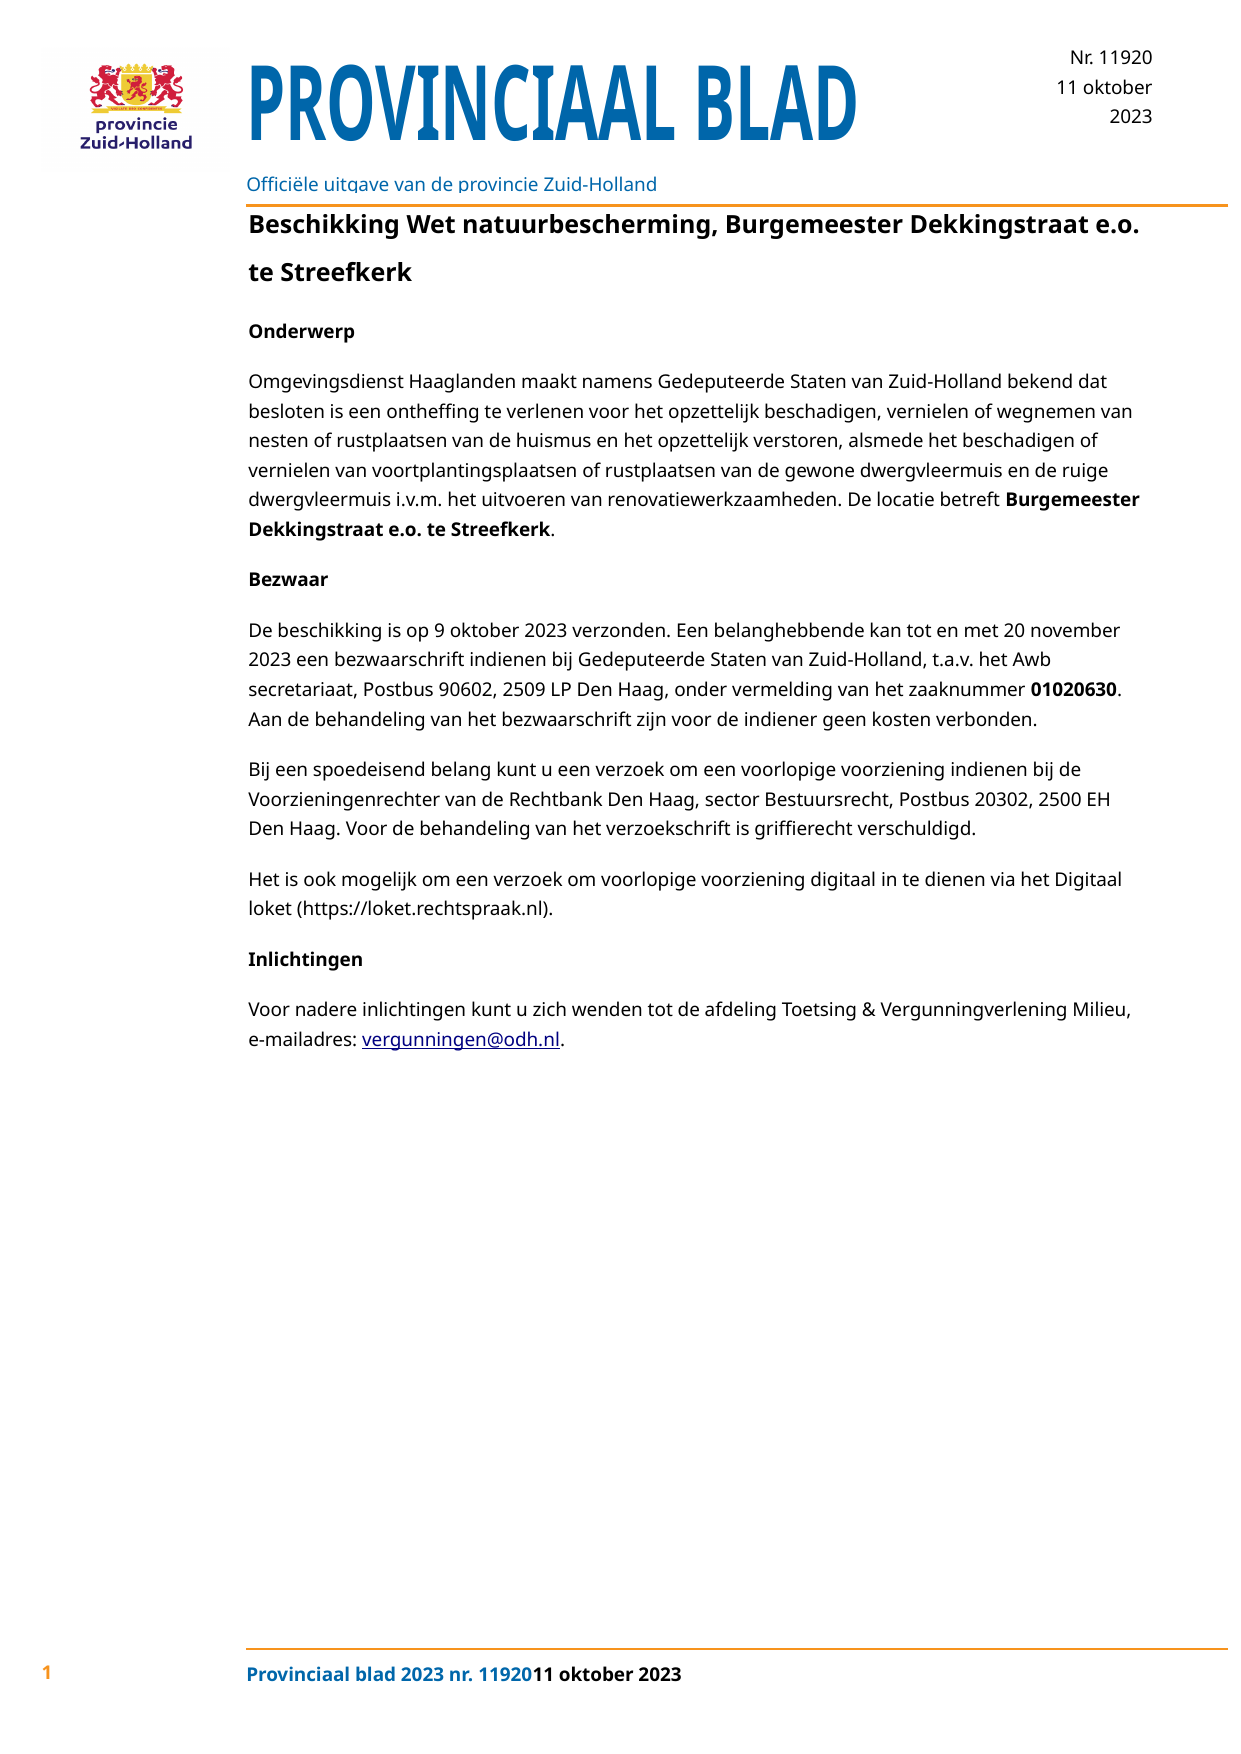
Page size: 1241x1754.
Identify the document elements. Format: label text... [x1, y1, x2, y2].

picture [41, 47, 231, 172]
text De beschikking is op 9 oktober 2023 verzonden. Een belanghebbende kan tot en met 20 november 2023 een bezwaarschrift indienen bij Gedeputeerde Staten van Zuid-Holland, t.a.v. het Awb secretariaat, Postbus 90602, 2509 LP Den Haag, onder vermelding van het zaaknummer 01020630. Aan de behandeling van het bezwaarschrift zijn voor de indiener geen kosten verbonden. [248, 617, 1152, 732]
text Voor nadere inlichtingen kunt u zich wenden tot de afdeling Toetsing & Vergunningverlening Milieu, e-mailadres: vergunningen@odh.nl. [248, 996, 1152, 1052]
text Beschikking Wet natuurbescherming, Burgemeester Dekkingstraat e.o. te Streefkerk [248, 207, 1152, 288]
text Onderwerp [248, 318, 1152, 344]
text Het is ook mogelijk om een verzoek om voorlopige voorziening digitaal in te dienen via het Digitaal loket (https://loket.rechtspraak.nl). [248, 866, 1152, 921]
text Inlichtingen [248, 946, 1152, 972]
text Bij een spoedeisend belang kunt u een verzoek om een voorlopige voorziening indienen bij de Voorzieningenrechter van de Rechtbank Den Haag, sector Bestuursrecht, Postbus 20302, 2500 EH Den Haag. Voor de behandeling van het verzoekschrift is griffierecht verschuldigd. [248, 756, 1152, 841]
text Omgevingsdienst Haaglanden maakt namens Gedeputeerde Staten van Zuid-Holland bekend dat besloten is een ontheffing te verlenen voor het opzettelijk beschadigen, vernielen of wegnemen van nesten of rustplaatsen van de huismus en het opzettelijk verstoren, alsmede het beschadigen of vernielen van voortplantingsplaatsen of rustplaatsen van de gewone dwergvleermuis en de ruige dwergvleermuis i.v.m. het uitvoeren van renovatiewerkzaamheden. De locatie betreft Burgemeester Dekkingstraat e.o. te Streefkerk. [248, 368, 1152, 542]
text Bezwaar [248, 567, 1152, 592]
